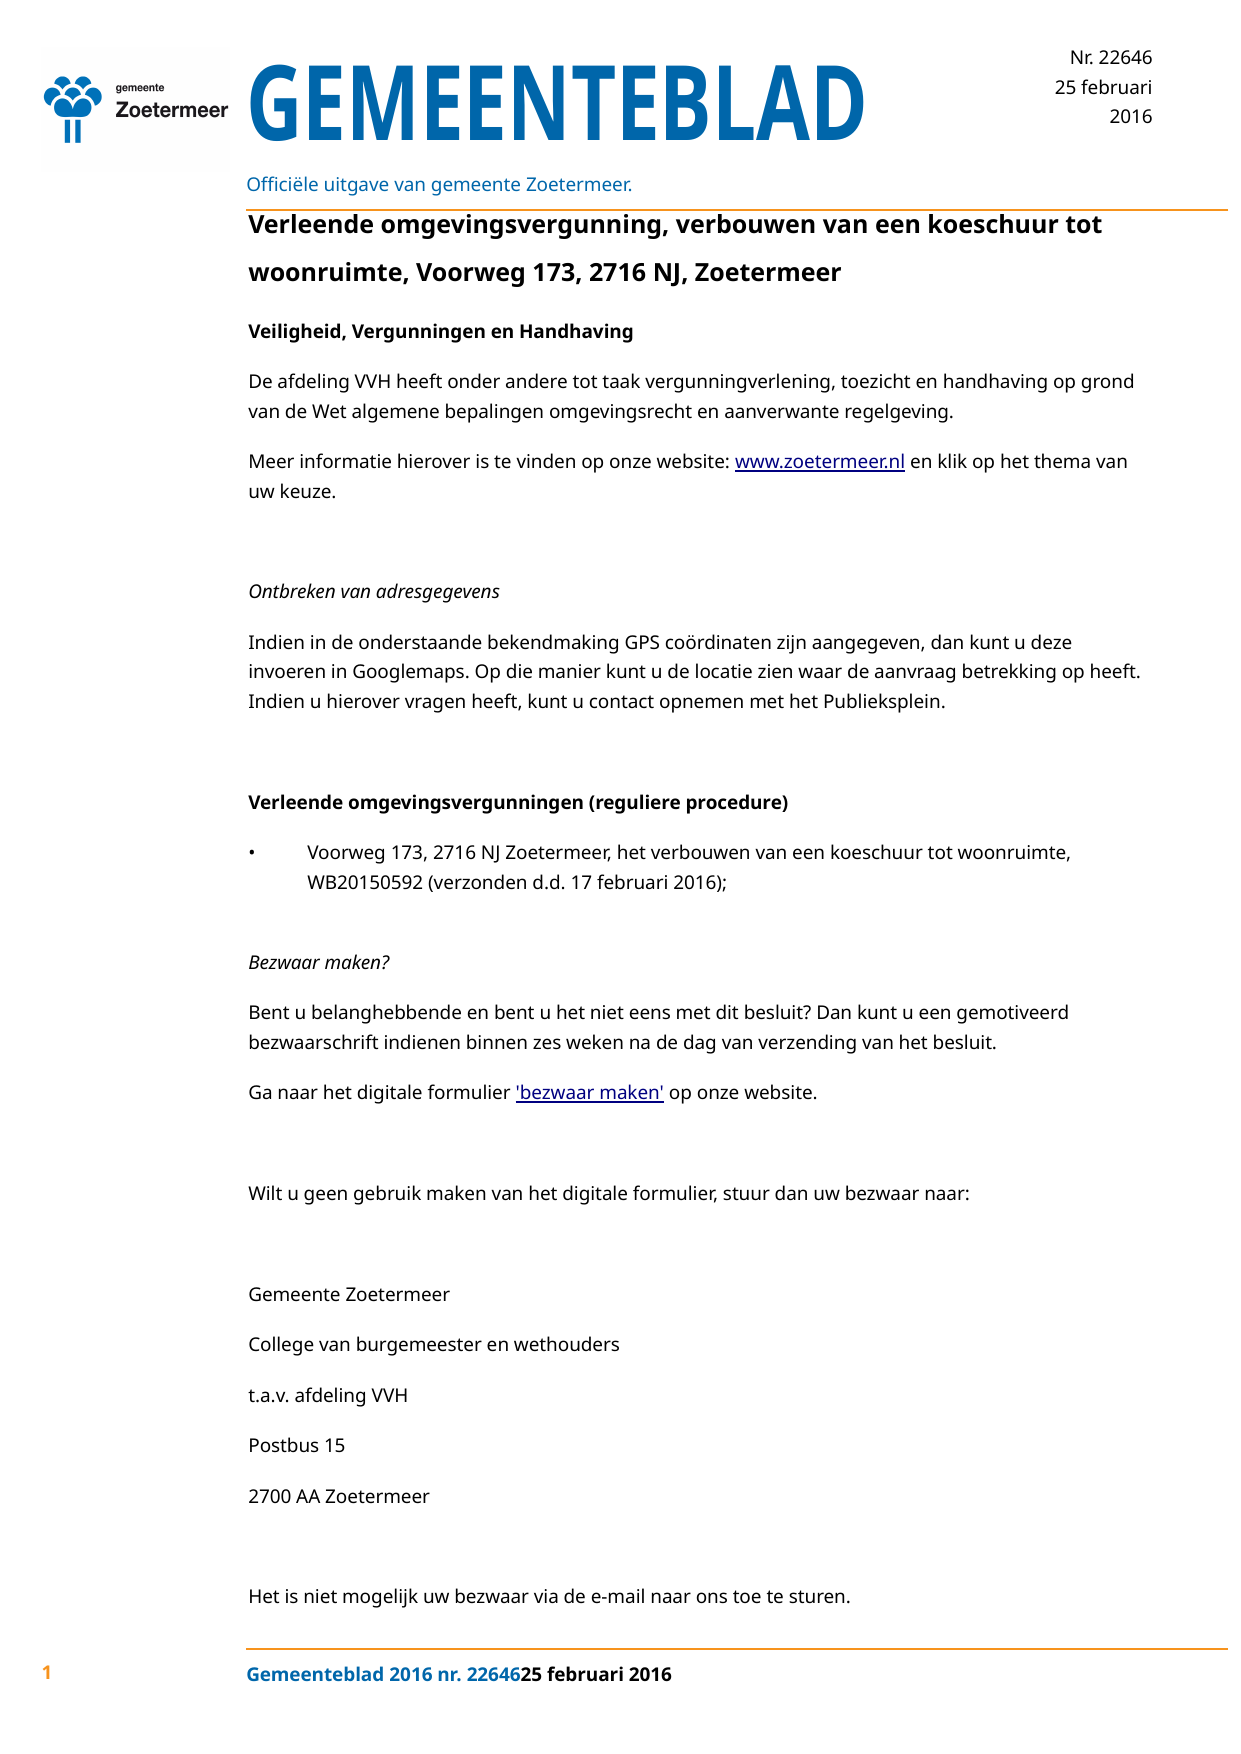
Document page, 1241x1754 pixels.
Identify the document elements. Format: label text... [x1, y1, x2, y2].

text t.a.v. afdeling VVH [248, 1382, 1152, 1408]
text Het is niet mogelijk uw bezwaar via de e-mail naar ons toe te sturen. [248, 1584, 1152, 1609]
text Bent u belanghebbende en bent u het niet eens met dit besluit? Dan kunt u een gemotiveerd bezwaarschrift indienen binnen zes weken na de dag van verzending van het besluit. [248, 999, 1152, 1055]
list Voorweg 173, 2716 NJ Zoetermeer, het verbouwen van een koeschuur tot woonruimte, WB20150592 (verzonden d.d. 17 februari 2016); [248, 839, 1152, 895]
text Veiligheid, Vergunningen en Handhaving [248, 318, 1152, 344]
text Postbus 15 [248, 1432, 1152, 1458]
text Meer informatie hierover is te vinden op onze website: www.zoetermeer.nl en klik op het thema van uw keuze. [248, 448, 1152, 504]
text Wilt u geen gebruik maken van het digitale formulier, stuur dan uw bezwaar naar: [248, 1180, 1152, 1206]
text Gemeente Zoetermeer [248, 1281, 1152, 1307]
text Indien in de onderstaande bekendmaking GPS coördinaten zijn aangegeven, dan kunt u deze invoeren in Googlemaps. Op die manier kunt u de locatie zien waar de aanvraag betrekking op heeft. Indien u hierover vragen heeft, kunt u contact opnemen met het Publieksplein. [248, 629, 1152, 714]
text De afdeling VVH heeft onder andere tot taak vergunningverlening, toezicht en handhaving op grond van de Wet algemene bepalingen omgevingsrecht en aanverwante regelgeving. [248, 368, 1152, 424]
text Ontbreken van adresgegevens [248, 579, 1152, 604]
text 2700 AA Zoetermeer [248, 1483, 1152, 1509]
text Verleende omgevingsvergunning, verbouwen van een koeschuur tot woonruimte, Voorweg 173, 2716 NJ, Zoetermeer [248, 211, 1152, 288]
text College van burgemeester en wethouders [248, 1332, 1152, 1357]
text Ga naar het digitale formulier 'bezwaar maken' op onze website. [248, 1079, 1152, 1105]
text Verleende omgevingsvergunningen (reguliere procedure) [248, 789, 1152, 815]
text Bezwaar maken? [248, 949, 1152, 975]
picture [41, 47, 231, 172]
